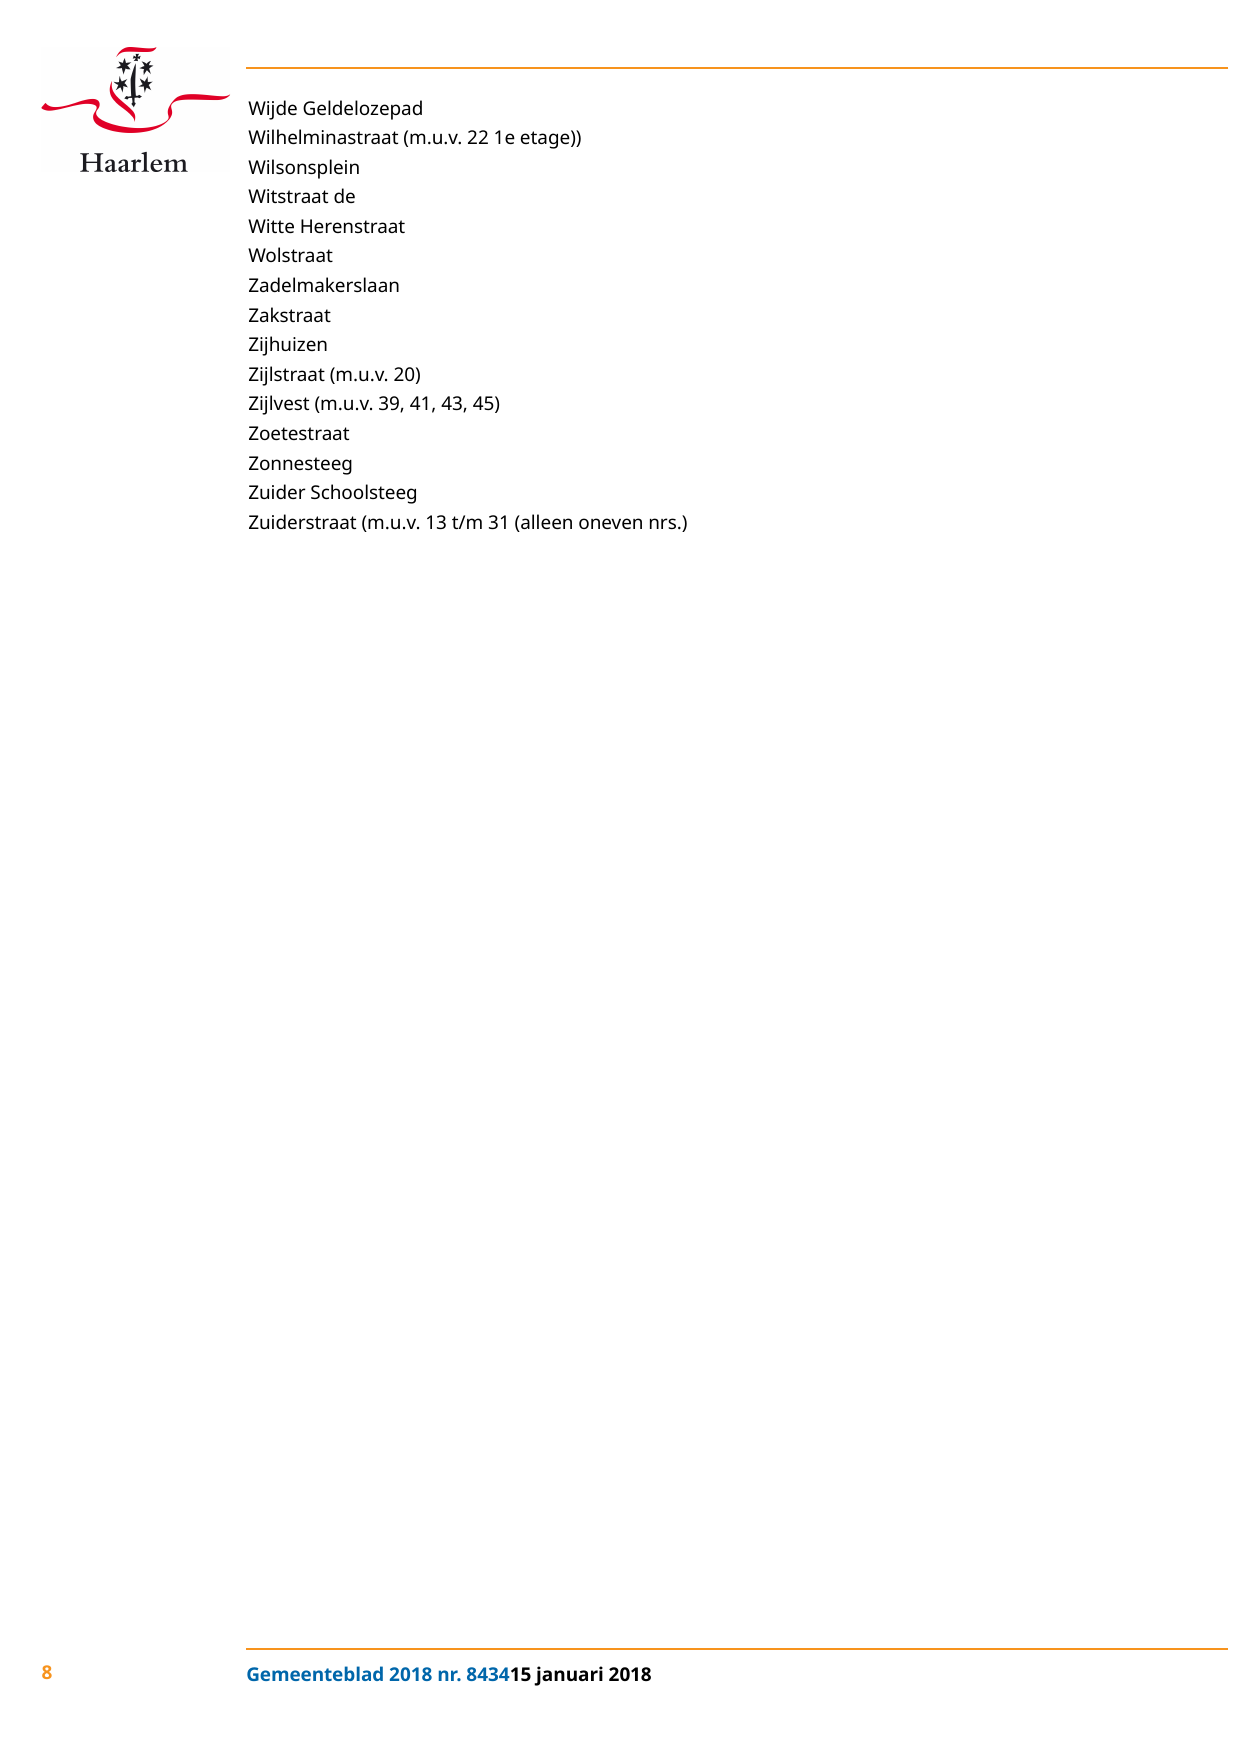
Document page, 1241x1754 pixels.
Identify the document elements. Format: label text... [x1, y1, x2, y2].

text Zuider Schoolsteeg [248, 479, 1152, 505]
picture [41, 47, 231, 172]
text Zijlvest (m.u.v. 39, 41, 43, 45) [248, 391, 1152, 416]
text Zakstraat [248, 302, 1152, 328]
text Wolstraat [248, 243, 1152, 268]
text Zadelmakerslaan [248, 272, 1152, 298]
text Zonnesteeg [248, 450, 1152, 476]
text Zoetestraat [248, 420, 1152, 446]
text Zijlstraat (m.u.v. 20) [248, 361, 1152, 387]
text Witstraat de [248, 183, 1152, 209]
text Wilhelminastraat (m.u.v. 22 1e etage)) [248, 124, 1152, 150]
text Wijde Geldelozepad [248, 95, 1152, 121]
text Zijhuizen [248, 331, 1152, 357]
text Witte Herenstraat [248, 213, 1152, 239]
text Zuiderstraat (m.u.v. 13 t/m 31 (alleen oneven nrs.) [248, 509, 1152, 535]
text Wilsonsplein [248, 154, 1152, 180]
